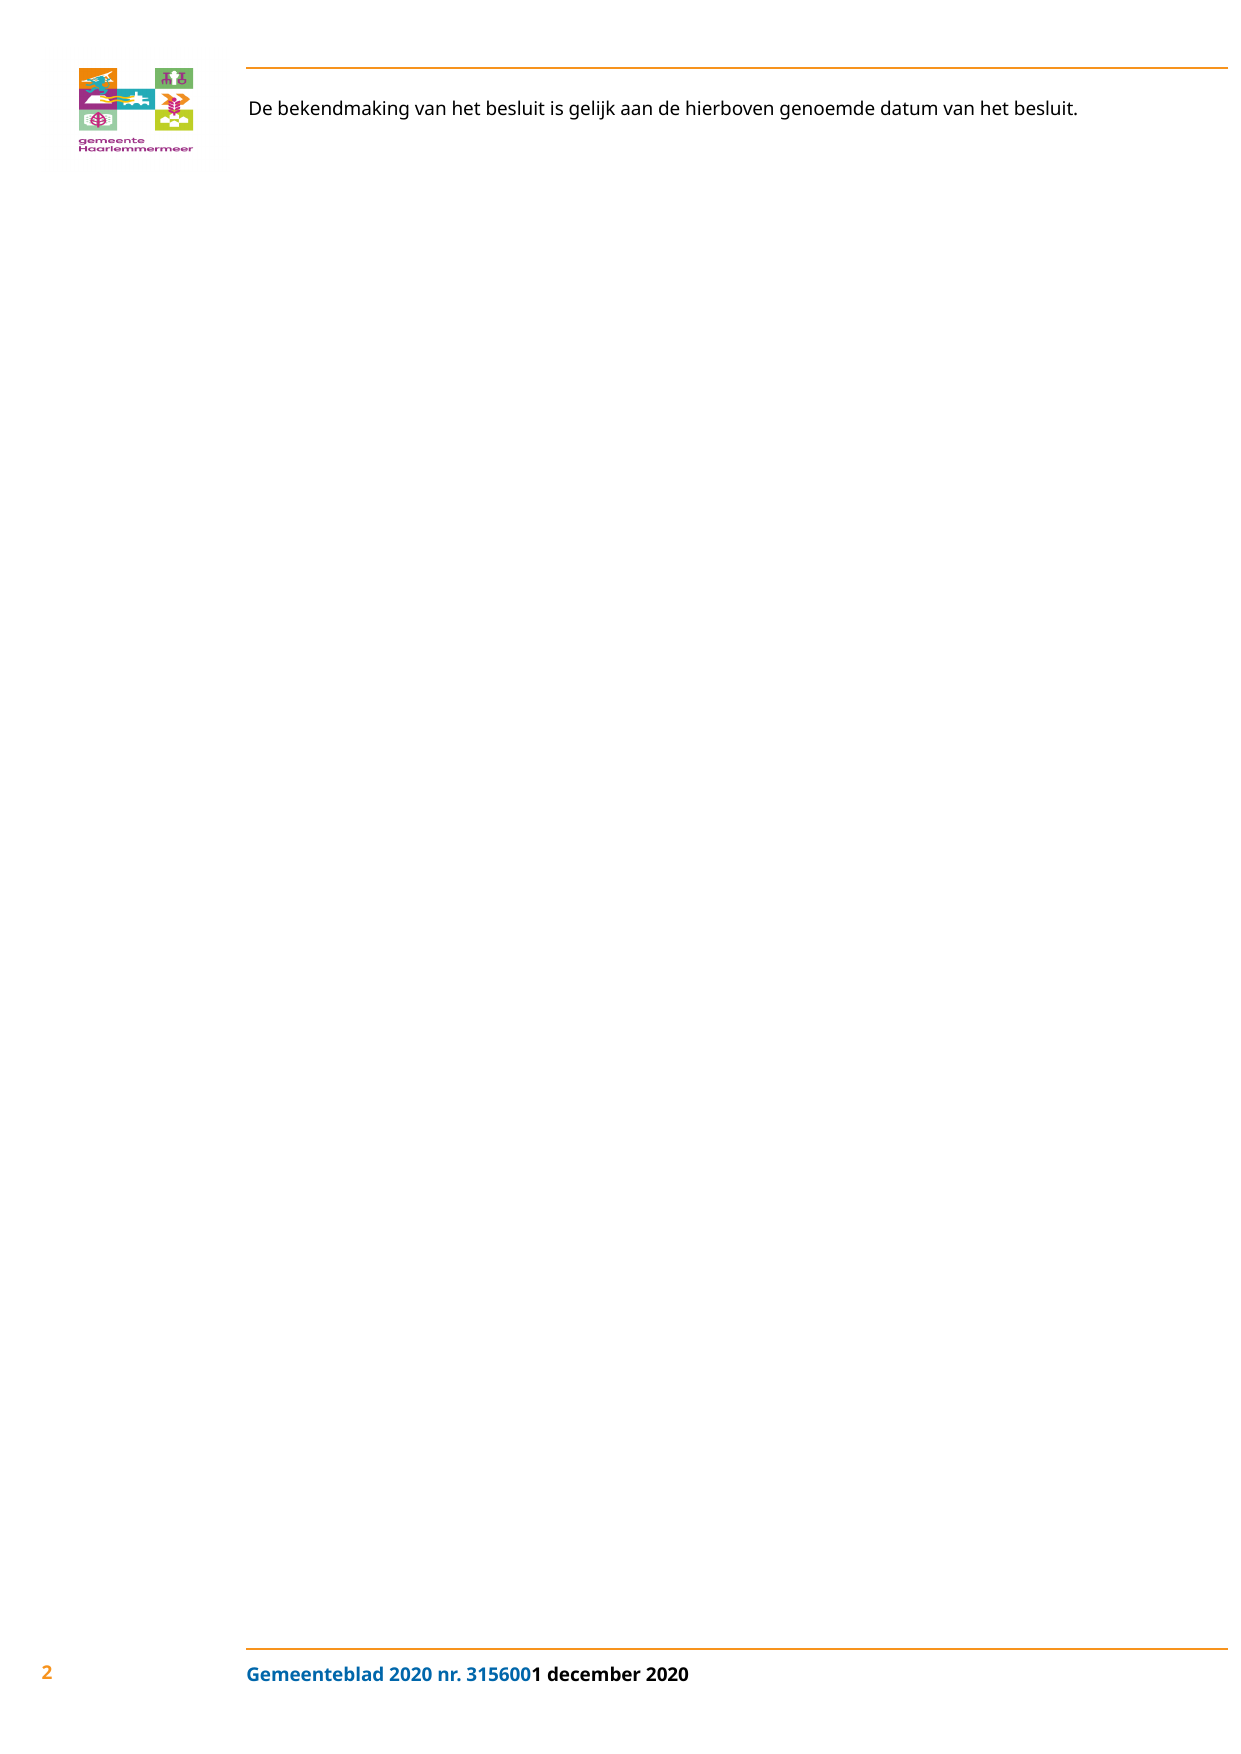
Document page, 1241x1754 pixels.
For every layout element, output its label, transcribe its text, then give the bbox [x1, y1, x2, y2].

text De bekendmaking van het besluit is gelijk aan de hierboven genoemde datum van het besluit. [248, 95, 1152, 121]
picture [41, 47, 231, 172]
